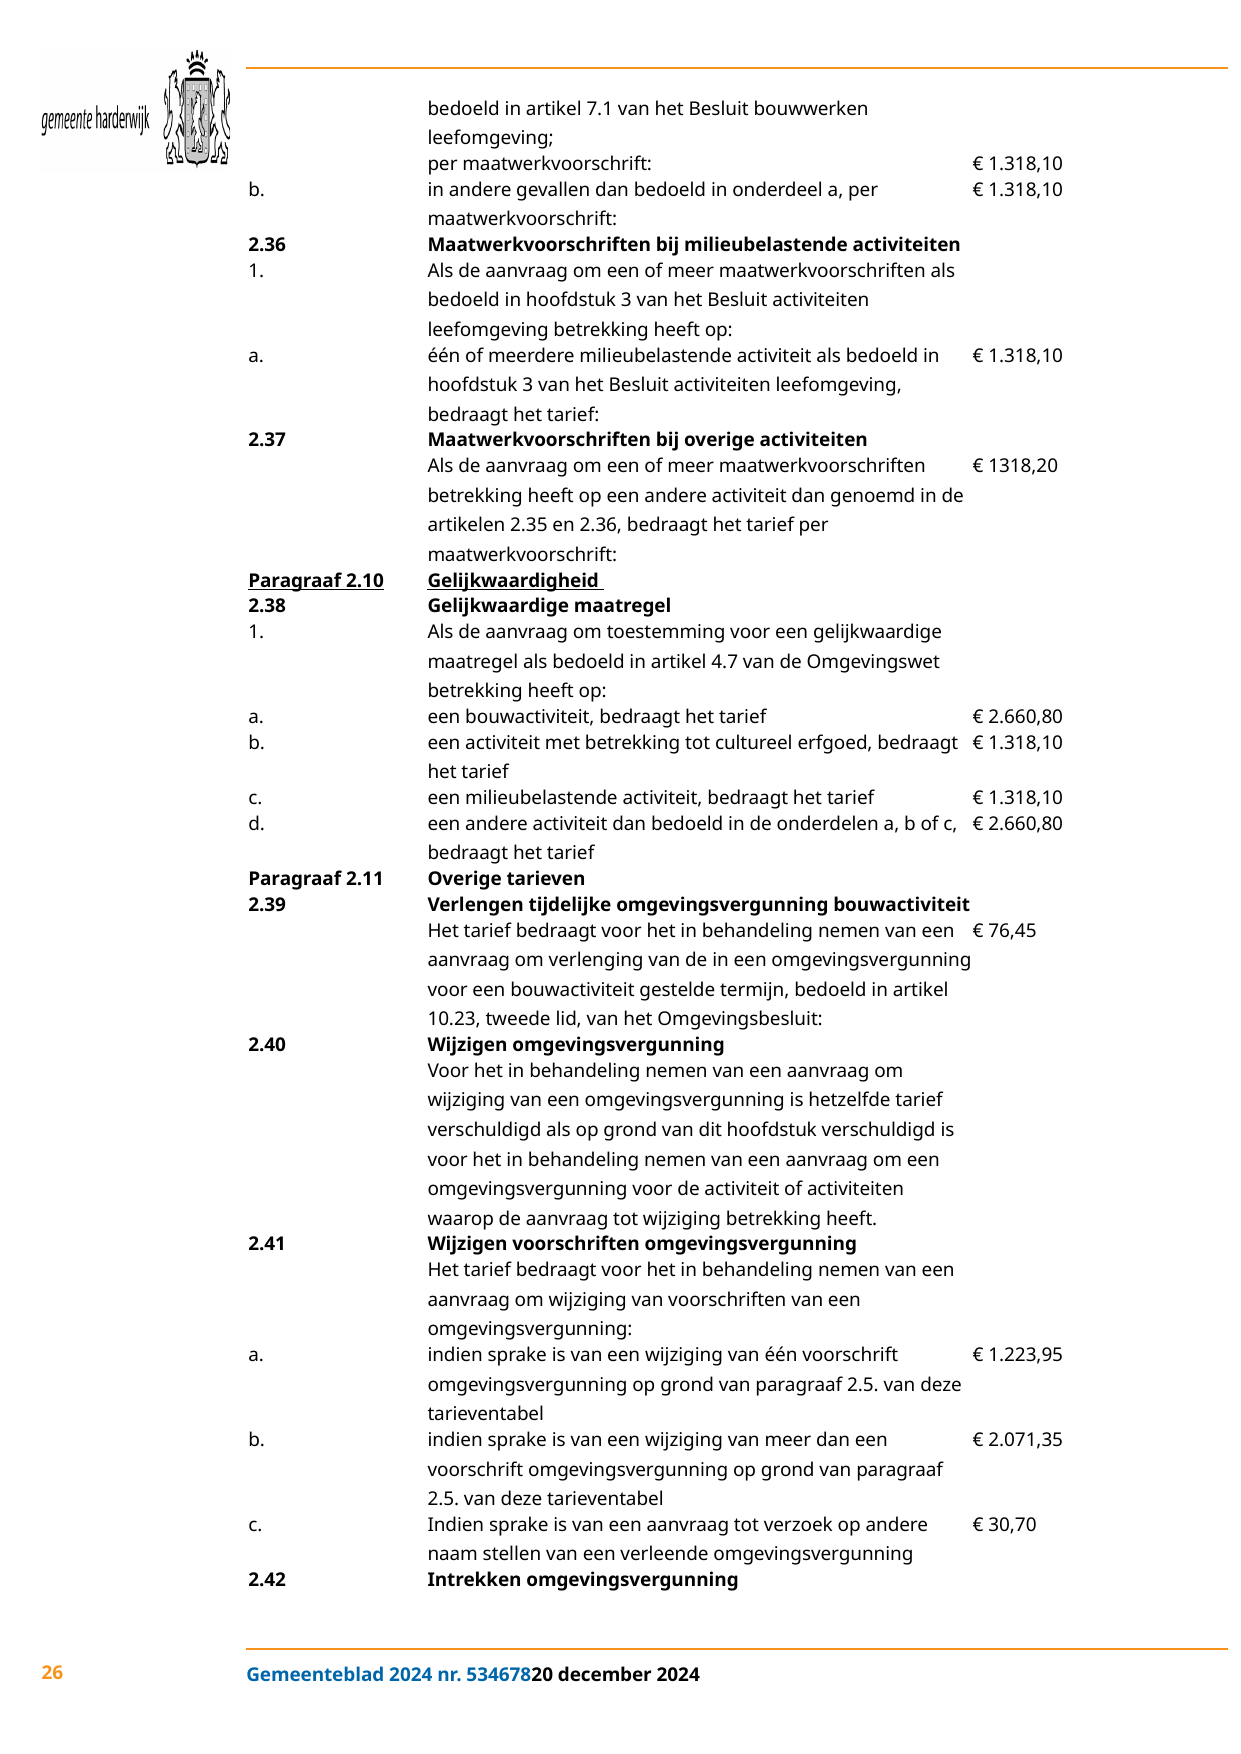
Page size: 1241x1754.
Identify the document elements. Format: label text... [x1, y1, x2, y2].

table_cell Maatwerkvoorschriften bij milieubelastende activiteiten [427, 231, 972, 257]
table_cell € 1.318,10 [973, 150, 1152, 176]
table_cell Intrekken omgevingsvergunning [427, 1566, 972, 1592]
table_cell 2.39 [248, 891, 427, 917]
table_cell a. [248, 1341, 427, 1426]
table_cell [248, 1256, 427, 1341]
table_cell a. [248, 342, 427, 427]
table_cell [973, 427, 1152, 452]
table_cell 2.36 [248, 231, 427, 257]
table_cell b. [248, 729, 427, 784]
table_cell 2.41 [248, 1231, 427, 1256]
table_cell per maatwerkvoorschrift: [427, 150, 972, 176]
table_cell 2.38 [248, 593, 427, 618]
table_cell [973, 257, 1152, 342]
table_cell € 2.071,35 [973, 1426, 1152, 1511]
table_cell Indien sprake is van een aanvraag tot verzoek op andere naam stellen van een verleende omgevingsvergunning [427, 1511, 972, 1566]
table_cell [248, 1057, 427, 1231]
picture [41, 47, 231, 172]
table_cell c. [248, 1511, 427, 1566]
table_cell Paragraaf 2.10 [248, 567, 427, 593]
table_cell 2.40 [248, 1031, 427, 1057]
table_cell 1. [248, 618, 427, 703]
table_cell [973, 1566, 1152, 1592]
table_cell a. [248, 703, 427, 729]
table_cell [973, 95, 1152, 150]
table_cell Het tarief bedraagt voor het in behandeling nemen van een aanvraag om verlenging van de in een omgevingsvergunning voor een bouwactiviteit gestelde termijn, bedoeld in artikel 10.23, tweede lid, van het Omgevingsbesluit: [427, 917, 972, 1031]
table_cell [973, 891, 1152, 917]
table_cell indien sprake is van een wijziging van één voorschrift omgevingsvergunning op grond van paragraaf 2.5. van deze tarieventabel [427, 1341, 972, 1426]
table_cell Als de aanvraag om een of meer maatwerkvoorschriften als bedoeld in hoofdstuk 3 van het Besluit activiteiten leefomgeving betrekking heeft op: [427, 257, 972, 342]
table_cell [973, 1231, 1152, 1256]
table_cell indien sprake is van een wijziging van meer dan een voorschrift omgevingsvergunning op grond van paragraaf 2.5. van deze tarieventabel [427, 1426, 972, 1511]
table_cell Maatwerkvoorschriften bij overige activiteiten [427, 427, 972, 452]
table_cell in andere gevallen dan bedoeld in onderdeel a, per maatwerkvoorschrift: [427, 176, 972, 231]
table_cell [248, 917, 427, 1031]
table_cell Verlengen tijdelijke omgevingsvergunning bouwactiviteit [427, 891, 972, 917]
table_cell € 1.318,10 [973, 176, 1152, 231]
table_cell [973, 593, 1152, 618]
table_cell Gelijkwaardige maatregel [427, 593, 972, 618]
table_cell c. [248, 784, 427, 810]
table_cell [248, 150, 427, 176]
table_cell [973, 231, 1152, 257]
table_cell Paragraaf 2.11 [248, 865, 427, 891]
table_cell Wijzigen voorschriften omgevingsvergunning [427, 1231, 972, 1256]
table_cell één of meerdere milieubelastende activiteit als bedoeld in hoofdstuk 3 van het Besluit activiteiten leefomgeving, bedraagt het tarief: [427, 342, 972, 427]
table_cell Voor het in behandeling nemen van een aanvraag om wijziging van een omgevingsvergunning is hetzelfde tarief verschuldigd als op grond van dit hoofdstuk verschuldigd is voor het in behandeling nemen van een aanvraag om een omgevingsvergunning voor de activiteit of activiteiten waarop de aanvraag tot wijziging betrekking heeft. [427, 1057, 972, 1231]
table_cell bedoeld in artikel 7.1 van het Besluit bouwwerken leefomgeving; [427, 95, 972, 150]
table_cell € 2.660,80 [973, 703, 1152, 729]
table_cell een activiteit met betrekking tot cultureel erfgoed, bedraagt het tarief [427, 729, 972, 784]
table_cell [973, 1256, 1152, 1341]
table_cell Overige tarieven [427, 865, 972, 891]
table_cell [973, 1031, 1152, 1057]
table_cell Als de aanvraag om toestemming voor een gelijkwaardige maatregel als bedoeld in artikel 4.7 van de Omgevingswet betrekking heeft op: [427, 618, 972, 703]
table_cell b. [248, 1426, 427, 1511]
table_cell 1. [248, 257, 427, 342]
table_cell 2.37 [248, 427, 427, 452]
table_cell 2.42 [248, 1566, 427, 1592]
table_cell [248, 95, 427, 150]
table_cell een milieubelastende activiteit, bedraagt het tarief [427, 784, 972, 810]
table_cell Als de aanvraag om een of meer maatwerkvoorschriften betrekking heeft op een andere activiteit dan genoemd in de artikelen 2.35 en 2.36, bedraagt het tarief per maatwerkvoorschrift: [427, 453, 972, 567]
table_cell [973, 618, 1152, 703]
table_cell € 1.318,10 [973, 729, 1152, 784]
table_cell € 1.318,10 [973, 342, 1152, 427]
table_cell € 1.318,10 [973, 784, 1152, 810]
table_cell b. [248, 176, 427, 231]
table_cell een andere activiteit dan bedoeld in de onderdelen a, b of c, bedraagt het tarief [427, 810, 972, 865]
table_cell € 30,70 [973, 1511, 1152, 1566]
table_cell [248, 453, 427, 567]
table_cell € 1318,20 [973, 453, 1152, 567]
table_cell Gelijkwaardigheid [427, 567, 972, 593]
table_cell [973, 865, 1152, 891]
table_cell € 2.660,80 [973, 810, 1152, 865]
table_cell een bouwactiviteit, bedraagt het tarief [427, 703, 972, 729]
table_cell Het tarief bedraagt voor het in behandeling nemen van een aanvraag om wijziging van voorschriften van een omgevingsvergunning: [427, 1256, 972, 1341]
table_cell € 1.223,95 [973, 1341, 1152, 1426]
table_cell Wijzigen omgevingsvergunning [427, 1031, 972, 1057]
table_cell € 76,45 [973, 917, 1152, 1031]
table_cell d. [248, 810, 427, 865]
table_cell [973, 1057, 1152, 1231]
table_cell [973, 567, 1152, 593]
